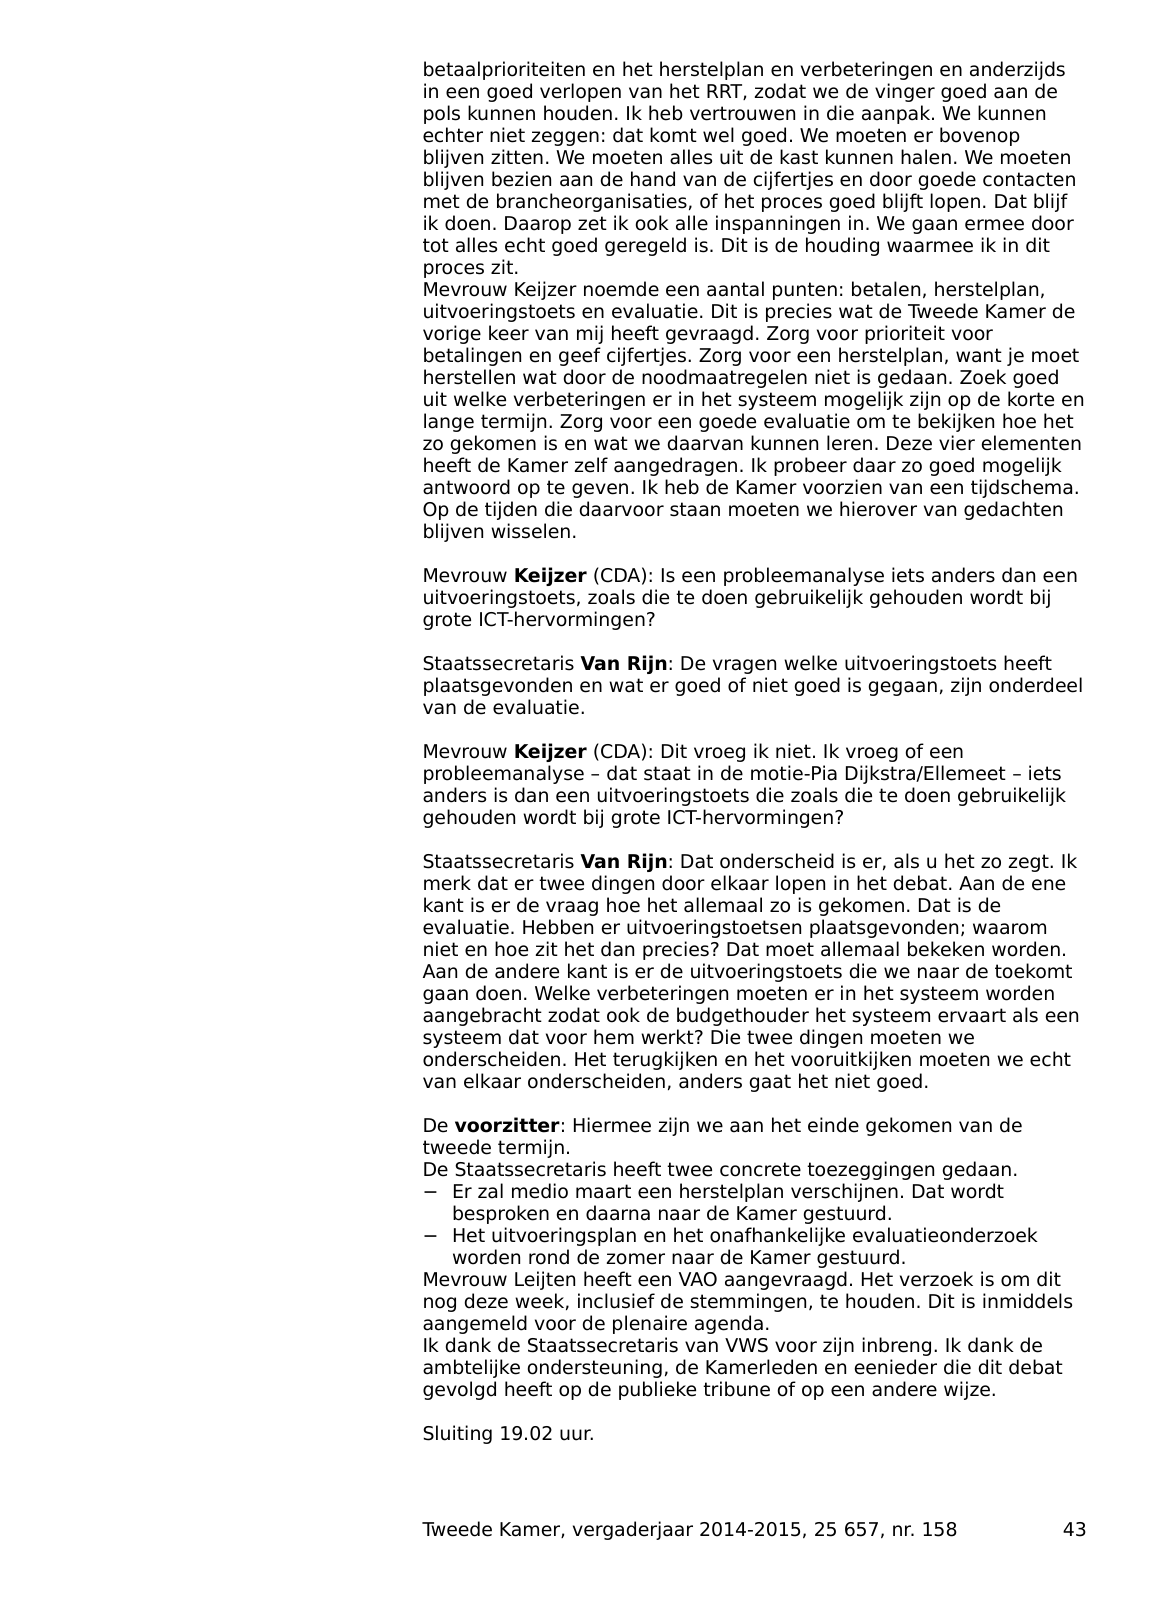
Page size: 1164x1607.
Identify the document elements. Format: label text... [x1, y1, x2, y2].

text Mevrouw Keijzer (CDA): Is een probleemanalyse iets anders dan een uitvoeringstoets, zoals die te doen gebruikelijk gehouden wordt bij grote ICT-hervormingen? [422, 565, 1087, 631]
text Mevrouw Leijten heeft een VAO aangevraagd. Het verzoek is om dit nog deze week, inclusief de stemmingen, te houden. Dit is inmiddels aangemeld voor de plenaire agenda. [422, 1269, 1087, 1335]
text − Er zal medio maart een herstelplan verschijnen. Dat wordt besproken en daarna naar de Kamer gestuurd. [422, 1181, 1087, 1225]
text Staatssecretaris Van Rijn: De vragen welke uitvoeringstoets heeft plaatsgevonden en wat er goed of niet goed is gegaan, zijn onderdeel van de evaluatie. [422, 653, 1087, 719]
text De voorzitter: Hiermee zijn we aan het einde gekomen van de tweede termijn. [422, 1115, 1087, 1159]
text − Het uitvoeringsplan en het onafhankelijke evaluatieonderzoek worden rond de zomer naar de Kamer gestuurd. [422, 1225, 1087, 1269]
text Staatssecretaris Van Rijn: Dat onderscheid is er, als u het zo zegt. Ik merk dat er twee dingen door elkaar lopen in het debat. Aan de ene kant is er de vraag hoe het allemaal zo is gekomen. Dat is de evaluatie. Hebben er uitvoeringstoetsen plaatsgevonden; waarom niet en hoe zit het dan precies? Dat moet allemaal bekeken worden. Aan de andere kant is er de uitvoeringstoets die we naar de toekomt gaan doen. Welke verbeteringen moeten er in het systeem worden aangebracht zodat ook de budgethouder het systeem ervaart als een systeem dat voor hem werkt? Die twee dingen moeten we onderscheiden. Het terugkijken en het vooruitkijken moeten we echt van elkaar onderscheiden, anders gaat het niet goed. [422, 851, 1087, 1093]
text betaalprioriteiten en het herstelplan en verbeteringen en anderzijds in een goed verlopen van het RRT, zodat we de vinger goed aan de pols kunnen houden. Ik heb vertrouwen in die aanpak. We kunnen echter niet zeggen: dat komt wel goed. We moeten er bovenop blijven zitten. We moeten alles uit de kast kunnen halen. We moeten blijven bezien aan de hand van de cijfertjes en door goede contacten met de brancheorganisaties, of het proces goed blijft lopen. Dat blijf ik doen. Daarop zet ik ook alle inspanningen in. We gaan ermee door tot alles echt goed geregeld is. Dit is de houding waarmee ik in dit proces zit. [422, 59, 1087, 279]
text Mevrouw Keijzer noemde een aantal punten: betalen, herstelplan, uitvoeringstoets en evaluatie. Dit is precies wat de Tweede Kamer de vorige keer van mij heeft gevraagd. Zorg voor prioriteit voor betalingen en geef cijfertjes. Zorg voor een herstelplan, want je moet herstellen wat door de noodmaatregelen niet is gedaan. Zoek goed uit welke verbeteringen er in het systeem mogelijk zijn op de korte en lange termijn. Zorg voor een goede evaluatie om te bekijken hoe het zo gekomen is en wat we daarvan kunnen leren. Deze vier elementen heeft de Kamer zelf aangedragen. Ik probeer daar zo goed mogelijk antwoord op te geven. Ik heb de Kamer voorzien van een tijdschema. Op de tijden die daarvoor staan moeten we hierover van gedachten blijven wisselen. [422, 279, 1087, 543]
text Mevrouw Keijzer (CDA): Dit vroeg ik niet. Ik vroeg of een probleemanalyse – dat staat in de motie-Pia Dijkstra/Ellemeet – iets anders is dan een uitvoeringstoets die zoals die te doen gebruikelijk gehouden wordt bij grote ICT-hervormingen? [422, 741, 1087, 829]
text Ik dank de Staatssecretaris van VWS voor zijn inbreng. Ik dank de ambtelijke ondersteuning, de Kamerleden en eenieder die dit debat gevolgd heeft op de publieke tribune of op een andere wijze. [422, 1335, 1087, 1401]
text Sluiting 19.02 uur. [422, 1423, 1087, 1445]
text De Staatssecretaris heeft twee concrete toezeggingen gedaan. [422, 1159, 1087, 1181]
